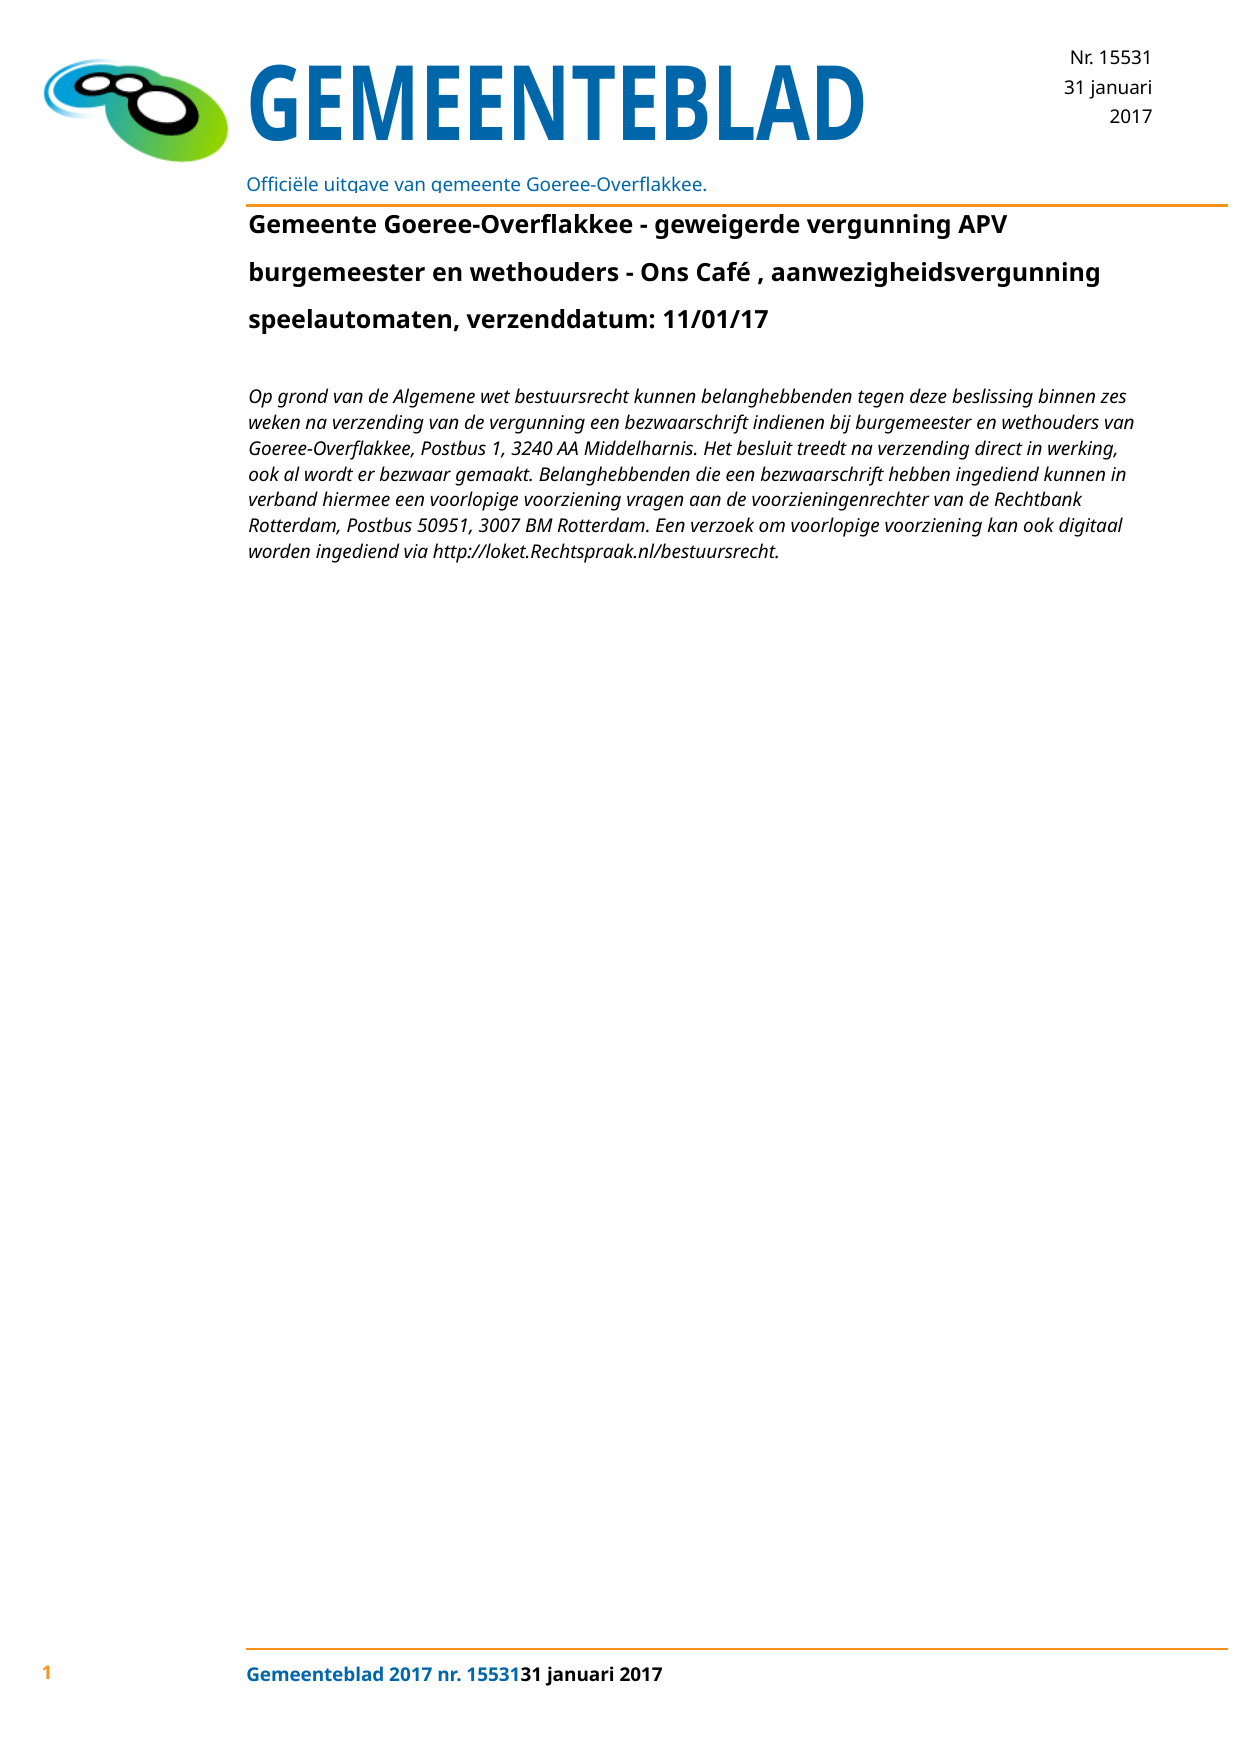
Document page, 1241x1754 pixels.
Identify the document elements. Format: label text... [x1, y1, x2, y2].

text Op grond van de Algemene wet bestuursrecht kunnen belanghebbenden tegen deze beslissing binnen zes weken na verzending van de vergunning een bezwaarschrift indienen bij burgemeester en wethouders van Goeree-Overflakkee, Postbus 1, 3240 AA Middelharnis. Het besluit treedt na verzending direct in werking, ook al wordt er bezwaar gemaakt. Belanghebbenden die een bezwaarschrift hebben ingediend kunnen in verband hiermee een voorlopige voorziening vragen aan de voorzieningenrechter van de Rechtbank Rotterdam, Postbus 50951, 3007 BM Rotterdam. Een verzoek om voorlopige voorziening kan ook digitaal worden ingediend via http://loket.Rechtspraak.nl/bestuursrecht. [248, 384, 1152, 564]
picture [41, 47, 231, 172]
text Gemeente Goeree-Overflakkee - geweigerde vergunning APV burgemeester en wethouders - Ons Café , aanwezigheidsvergunning speelautomaten, verzenddatum: 11/01/17 [248, 207, 1152, 336]
